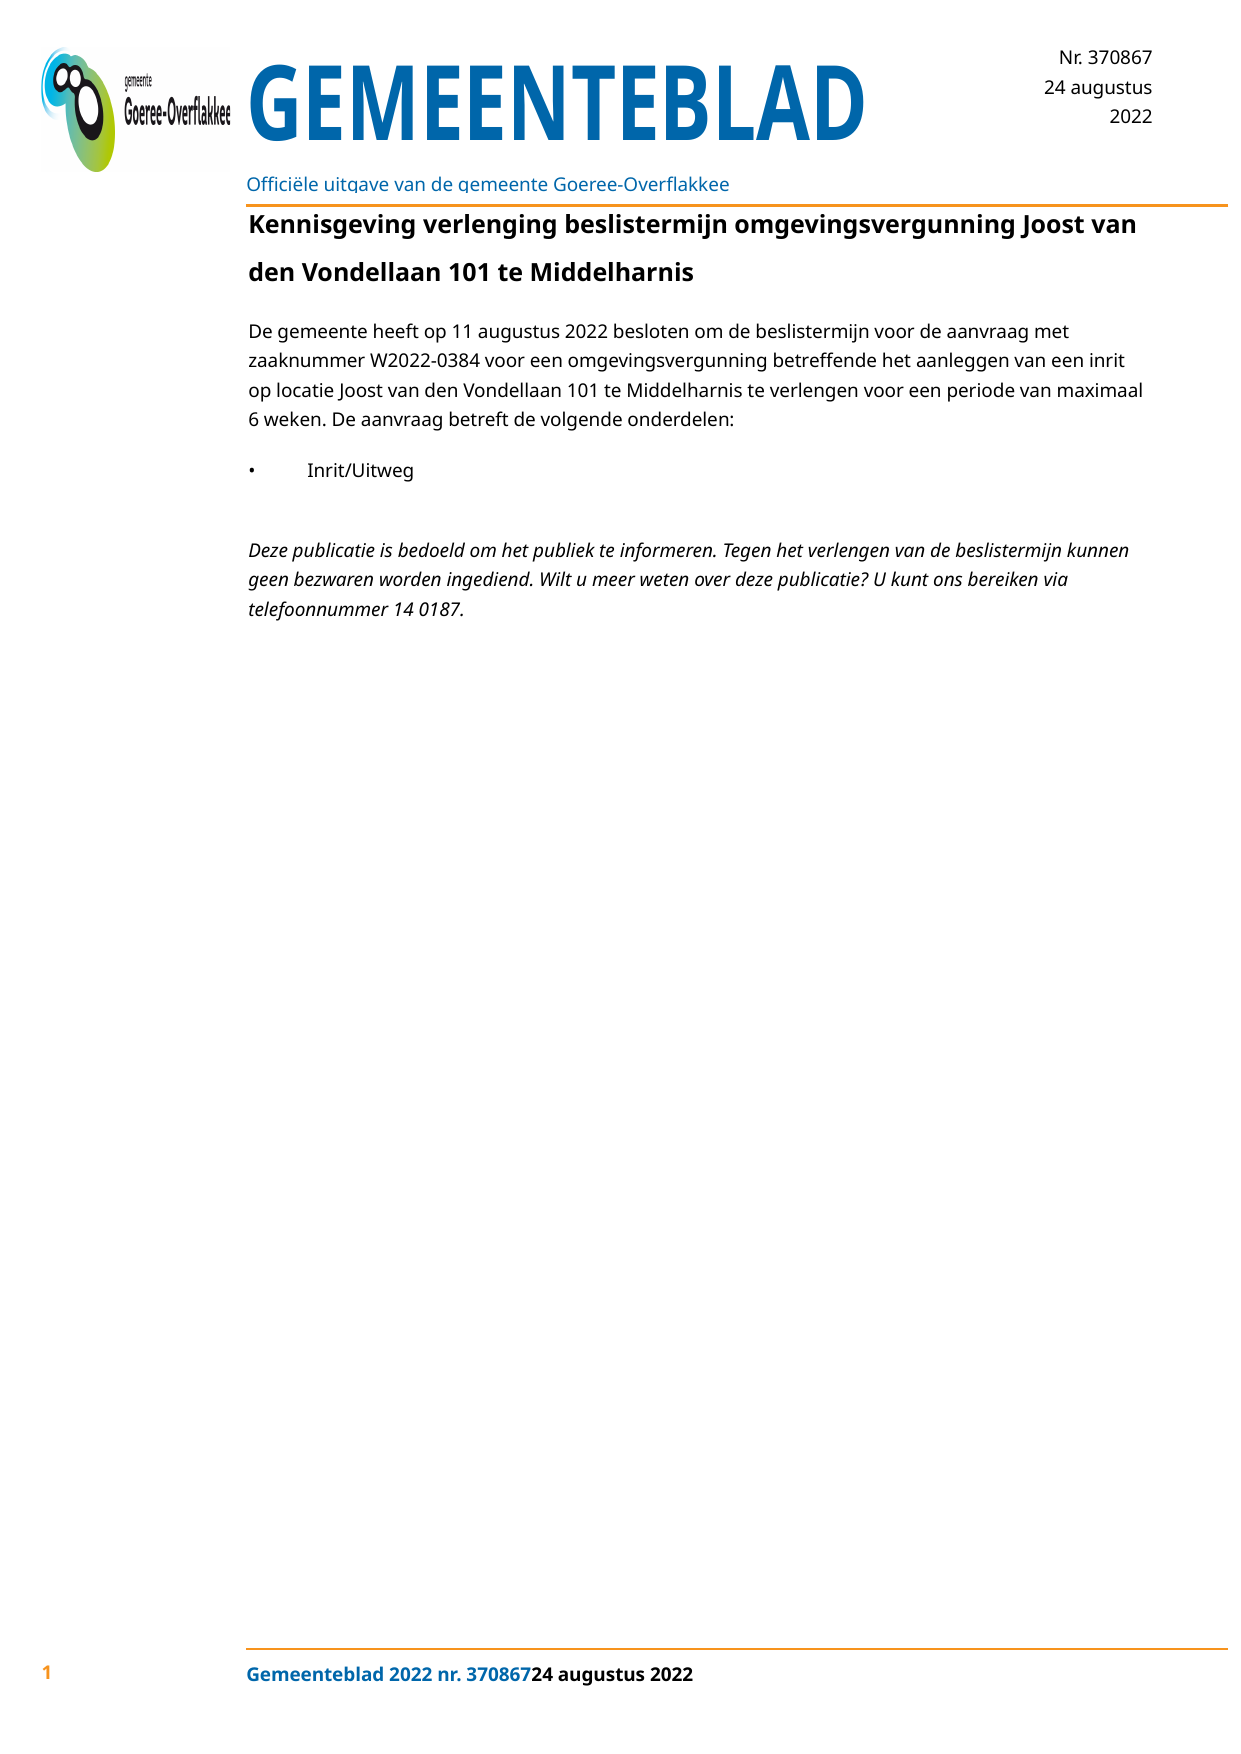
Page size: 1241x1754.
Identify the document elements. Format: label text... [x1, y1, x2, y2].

text Kennisgeving verlenging beslistermijn omgevingsvergunning Joost van den Vondellaan 101 te Middelharnis [248, 207, 1152, 288]
text Deze publicatie is bedoeld om het publiek te informeren. Tegen het verlengen van de beslistermijn kunnen geen bezwaren worden ingediend. Wilt u meer weten over deze publicatie? U kunt ons bereiken via telefoonnummer 14 0187. [248, 537, 1152, 622]
picture [41, 47, 231, 172]
list Inrit/Uitweg [248, 457, 1152, 483]
text De gemeente heeft op 11 augustus 2022 besloten om de beslistermijn voor de aanvraag met zaaknummer W2022-0384 voor een omgevingsvergunning betreffende het aanleggen van een inrit op locatie Joost van den Vondellaan 101 te Middelharnis te verlengen voor een periode van maximaal 6 weken. De aanvraag betreft de volgende onderdelen: [248, 318, 1152, 432]
